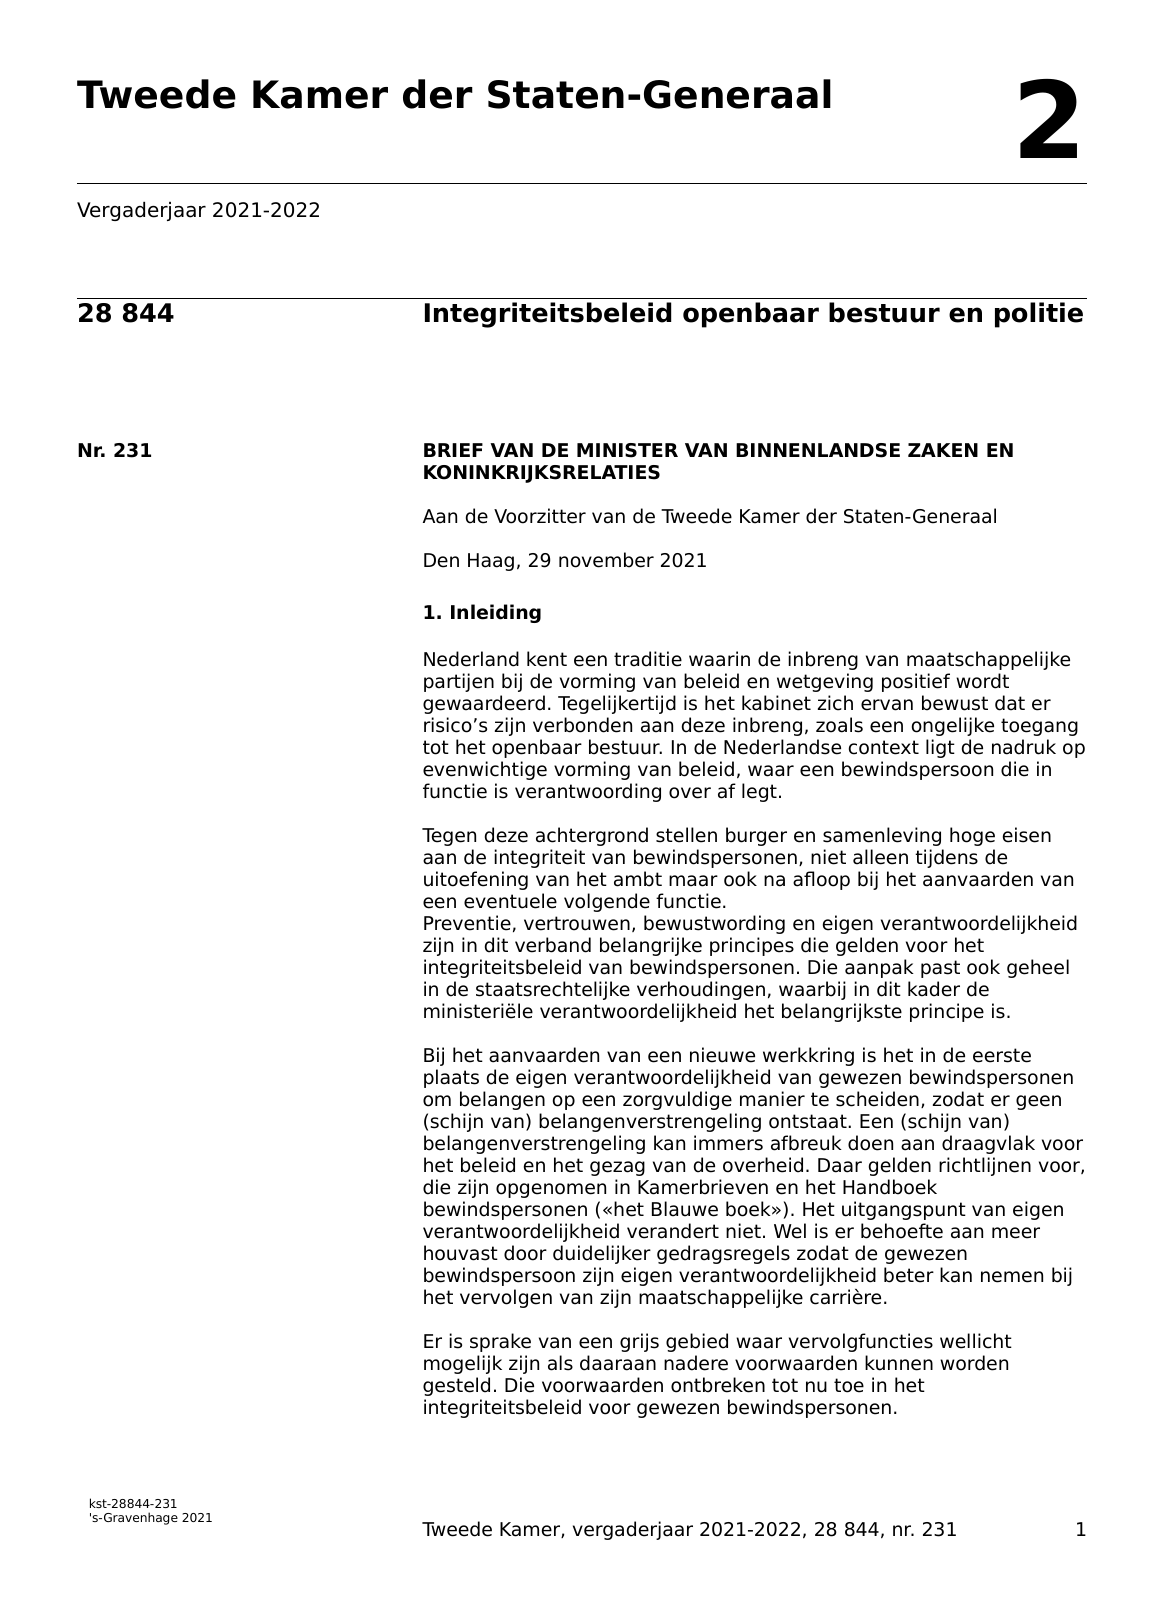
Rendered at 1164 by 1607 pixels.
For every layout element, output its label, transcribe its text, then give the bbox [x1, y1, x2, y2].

table_header Tweede Kamer der Staten-Generaal [77, 59, 886, 183]
subtitle Nr. 231 BRIEF VAN DE MINISTER VAN BINNENLANDSE ZAKEN EN KONINKRIJKSRELATIES [77, 440, 1087, 484]
text Preventie, vertrouwen, bewustwording en eigen verantwoordelijkheid zijn in dit verband belangrijke principes die gelden voor het integriteitsbeleid van bewindspersonen. Die aanpak past ook geheel in de staatsrechtelijke verhoudingen, waarbij in dit kader de ministeriële verantwoordelijkheid het belangrijkste principe is. [422, 913, 1087, 1023]
subtitle 1. Inleiding [422, 602, 1087, 624]
text Bij het aanvaarden van een nieuwe werkkring is het in de eerste plaats de eigen verantwoordelijkheid van gewezen bewindspersonen om belangen op een zorgvuldige manier te scheiden, zodat er geen (schijn van) belangenverstrengeling ontstaat. Een (schijn van) belangenverstrengeling kan immers afbreuk doen aan draagvlak voor het beleid en het gezag van de overheid. Daar gelden richtlijnen voor, die zijn opgenomen in Kamerbrieven en het Handboek bewindspersonen («het Blauwe boek»). Het uitgangspunt van eigen verantwoordelijkheid verandert niet. Wel is er behoefte aan meer houvast door duidelijker gedragsregels zodat de gewezen bewindspersoon zijn eigen verantwoordelijkheid beter kan nemen bij het vervolgen van zijn maatschappelijke carrière. [422, 1045, 1087, 1309]
table_cell Vergaderjaar 2021-2022 [77, 184, 1087, 298]
text Aan de Voorzitter van de Tweede Kamer der Staten-Generaal [422, 506, 1087, 528]
text Tegen deze achtergrond stellen burger en samenleving hoge eisen aan de integriteit van bewindspersonen, niet alleen tijdens de uitoefening van het ambt maar ook na afloop bij het aanvaarden van een eventuele volgende functie. [422, 825, 1087, 913]
table_header 2 [886, 59, 1087, 183]
text 's-Gravenhage 2021 [88, 1511, 323, 1525]
text Nederland kent een traditie waarin de inbreng van maatschappelijke partijen bij de vorming van beleid en wetgeving positief wordt gewaardeerd. Tegelijkertijd is het kabinet zich ervan bewust dat er risico’s zijn verbonden aan deze inbreng, zoals een ongelijke toegang tot het openbaar bestuur. In de Nederlandse context ligt de nadruk op evenwichtige vorming van beleid, waar een bewindspersoon die in functie is verantwoording over af legt. [422, 649, 1087, 803]
subtitle 28 844 Integriteitsbeleid openbaar bestuur en politie [77, 299, 1087, 329]
text Den Haag, 29 november 2021 [422, 550, 1087, 572]
text Er is sprake van een grijs gebied waar vervolgfuncties wellicht mogelijk zijn als daaraan nadere voorwaarden kunnen worden gesteld. Die voorwaarden ontbreken tot nu toe in het integriteitsbeleid voor gewezen bewindspersonen. [422, 1331, 1087, 1419]
text kst-28844-231 [88, 1497, 323, 1511]
